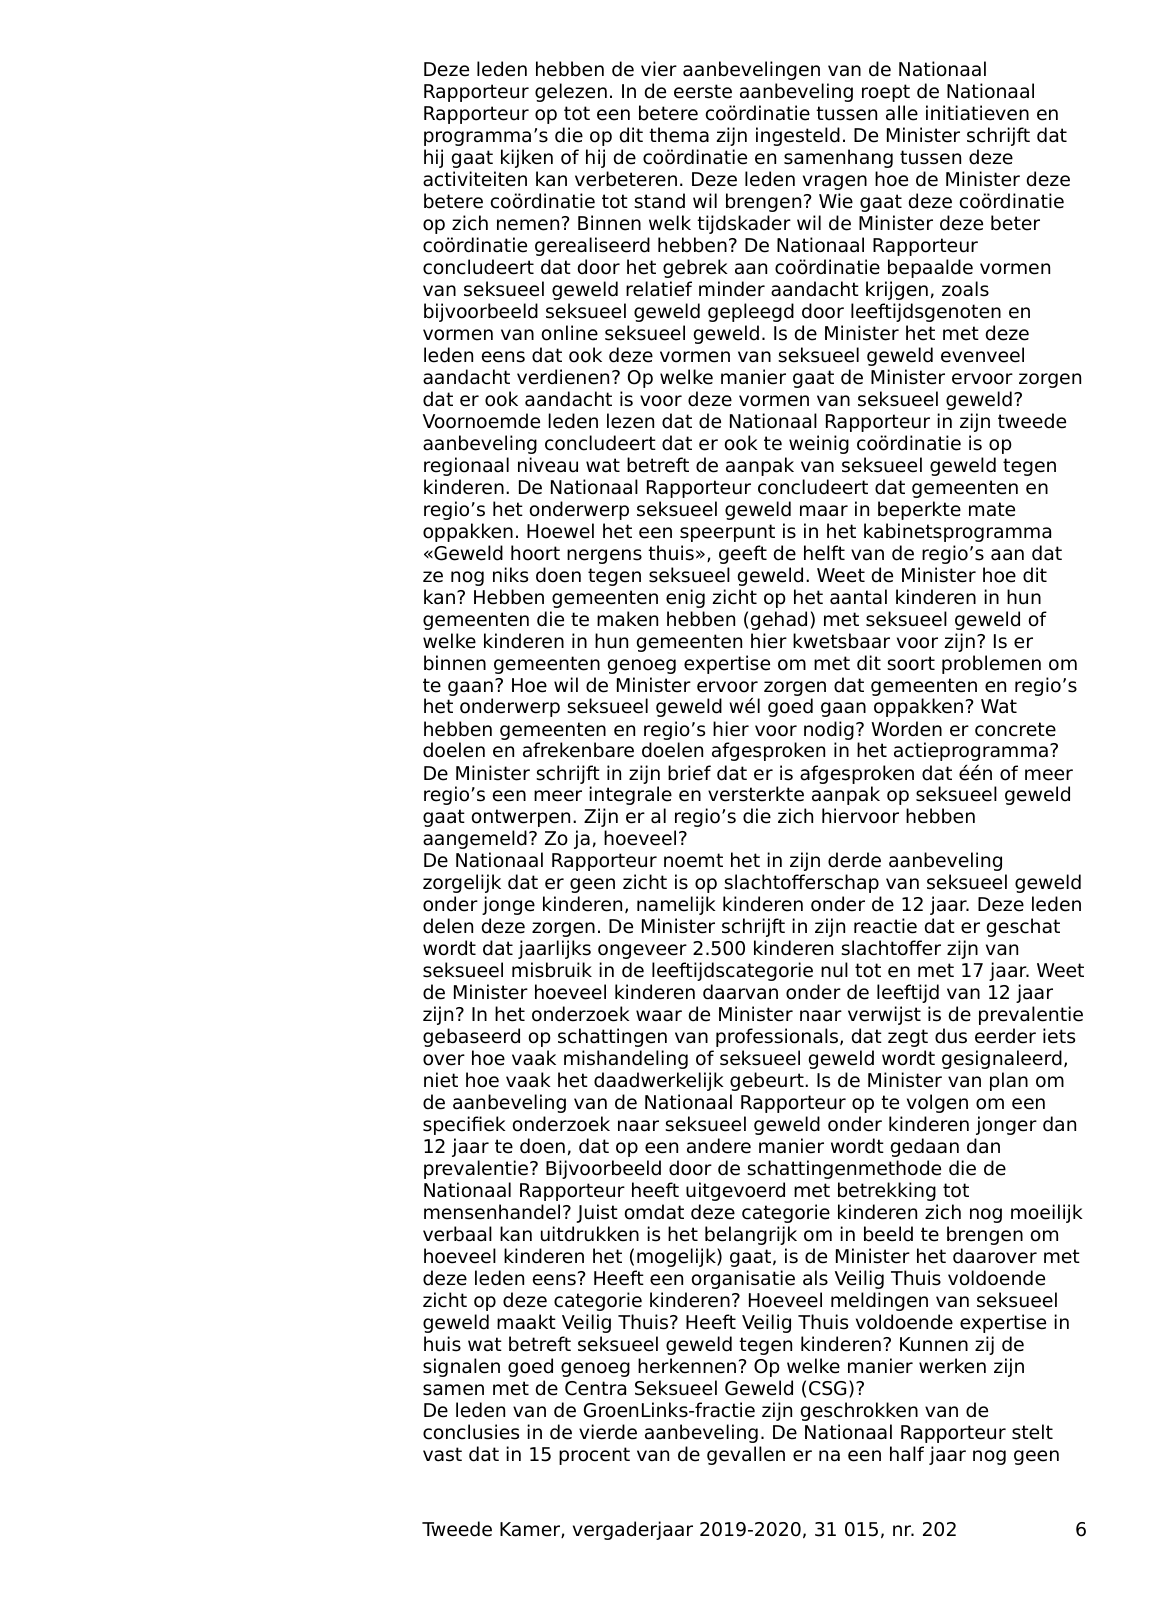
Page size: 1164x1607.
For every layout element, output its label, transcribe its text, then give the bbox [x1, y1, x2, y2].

text De Nationaal Rapporteur noemt het in zijn derde aanbeveling zorgelijk dat er geen zicht is op slachtofferschap van seksueel geweld onder jonge kinderen, namelijk kinderen onder de 12 jaar. Deze leden delen deze zorgen. De Minister schrijft in zijn reactie dat er geschat wordt dat jaarlijks ongeveer 2.500 kinderen slachtoffer zijn van seksueel misbruik in de leeftijdscategorie nul tot en met 17 jaar. Weet de Minister hoeveel kinderen daarvan onder de leeftijd van 12 jaar zijn? In het onderzoek waar de Minister naar verwijst is de prevalentie gebaseerd op schattingen van professionals, dat zegt dus eerder iets over hoe vaak mishandeling of seksueel geweld wordt gesignaleerd, niet hoe vaak het daadwerkelijk gebeurt. Is de Minister van plan om de aanbeveling van de Nationaal Rapporteur op te volgen om een specifiek onderzoek naar seksueel geweld onder kinderen jonger dan 12 jaar te doen, dat op een andere manier wordt gedaan dan prevalentie? Bijvoorbeeld door de schattingenmethode die de Nationaal Rapporteur heeft uitgevoerd met betrekking tot mensenhandel? Juist omdat deze categorie kinderen zich nog moeilijk verbaal kan uitdrukken is het belangrijk om in beeld te brengen om hoeveel kinderen het (mogelijk) gaat, is de Minister het daarover met deze leden eens? Heeft een organisatie als Veilig Thuis voldoende zicht op deze categorie kinderen? Hoeveel meldingen van seksueel geweld maakt Veilig Thuis? Heeft Veilig Thuis voldoende expertise in huis wat betreft seksueel geweld tegen kinderen? Kunnen zij de signalen goed genoeg herkennen? Op welke manier werken zijn samen met de Centra Seksueel Geweld (CSG)? [422, 850, 1087, 1400]
text Voornoemde leden lezen dat de Nationaal Rapporteur in zijn tweede aanbeveling concludeert dat er ook te weinig coördinatie is op regionaal niveau wat betreft de aanpak van seksueel geweld tegen kinderen. De Nationaal Rapporteur concludeert dat gemeenten en regio’s het onderwerp seksueel geweld maar in beperkte mate oppakken. Hoewel het een speerpunt is in het kabinetsprogramma «Geweld hoort nergens thuis», geeft de helft van de regio’s aan dat ze nog niks doen tegen seksueel geweld. Weet de Minister hoe dit kan? Hebben gemeenten enig zicht op het aantal kinderen in hun gemeenten die te maken hebben (gehad) met seksueel geweld of welke kinderen in hun gemeenten hier kwetsbaar voor zijn? Is er binnen gemeenten genoeg expertise om met dit soort problemen om te gaan? Hoe wil de Minister ervoor zorgen dat gemeenten en regio’s het onderwerp seksueel geweld wél goed gaan oppakken? Wat hebben gemeenten en regio’s hier voor nodig? Worden er concrete doelen en afrekenbare doelen afgesproken in het actieprogramma? De Minister schrijft in zijn brief dat er is afgesproken dat één of meer regio’s een meer integrale en versterkte aanpak op seksueel geweld gaat ontwerpen. Zijn er al regio’s die zich hiervoor hebben aangemeld? Zo ja, hoeveel? [422, 411, 1087, 850]
text Deze leden hebben de vier aanbevelingen van de Nationaal Rapporteur gelezen. In de eerste aanbeveling roept de Nationaal Rapporteur op tot een betere coördinatie tussen alle initiatieven en programma’s die op dit thema zijn ingesteld. De Minister schrijft dat hij gaat kijken of hij de coördinatie en samenhang tussen deze activiteiten kan verbeteren. Deze leden vragen hoe de Minister deze betere coördinatie tot stand wil brengen? Wie gaat deze coördinatie op zich nemen? Binnen welk tijdskader wil de Minister deze beter coördinatie gerealiseerd hebben? De Nationaal Rapporteur concludeert dat door het gebrek aan coördinatie bepaalde vormen van seksueel geweld relatief minder aandacht krijgen, zoals bijvoorbeeld seksueel geweld gepleegd door leeftijdsgenoten en vormen van online seksueel geweld. Is de Minister het met deze leden eens dat ook deze vormen van seksueel geweld evenveel aandacht verdienen? Op welke manier gaat de Minister ervoor zorgen dat er ook aandacht is voor deze vormen van seksueel geweld? [422, 59, 1087, 411]
text De leden van de GroenLinks-fractie zijn geschrokken van de conclusies in de vierde aanbeveling. De Nationaal Rapporteur stelt vast dat in 15 procent van de gevallen er na een half jaar nog geen [422, 1400, 1087, 1466]
